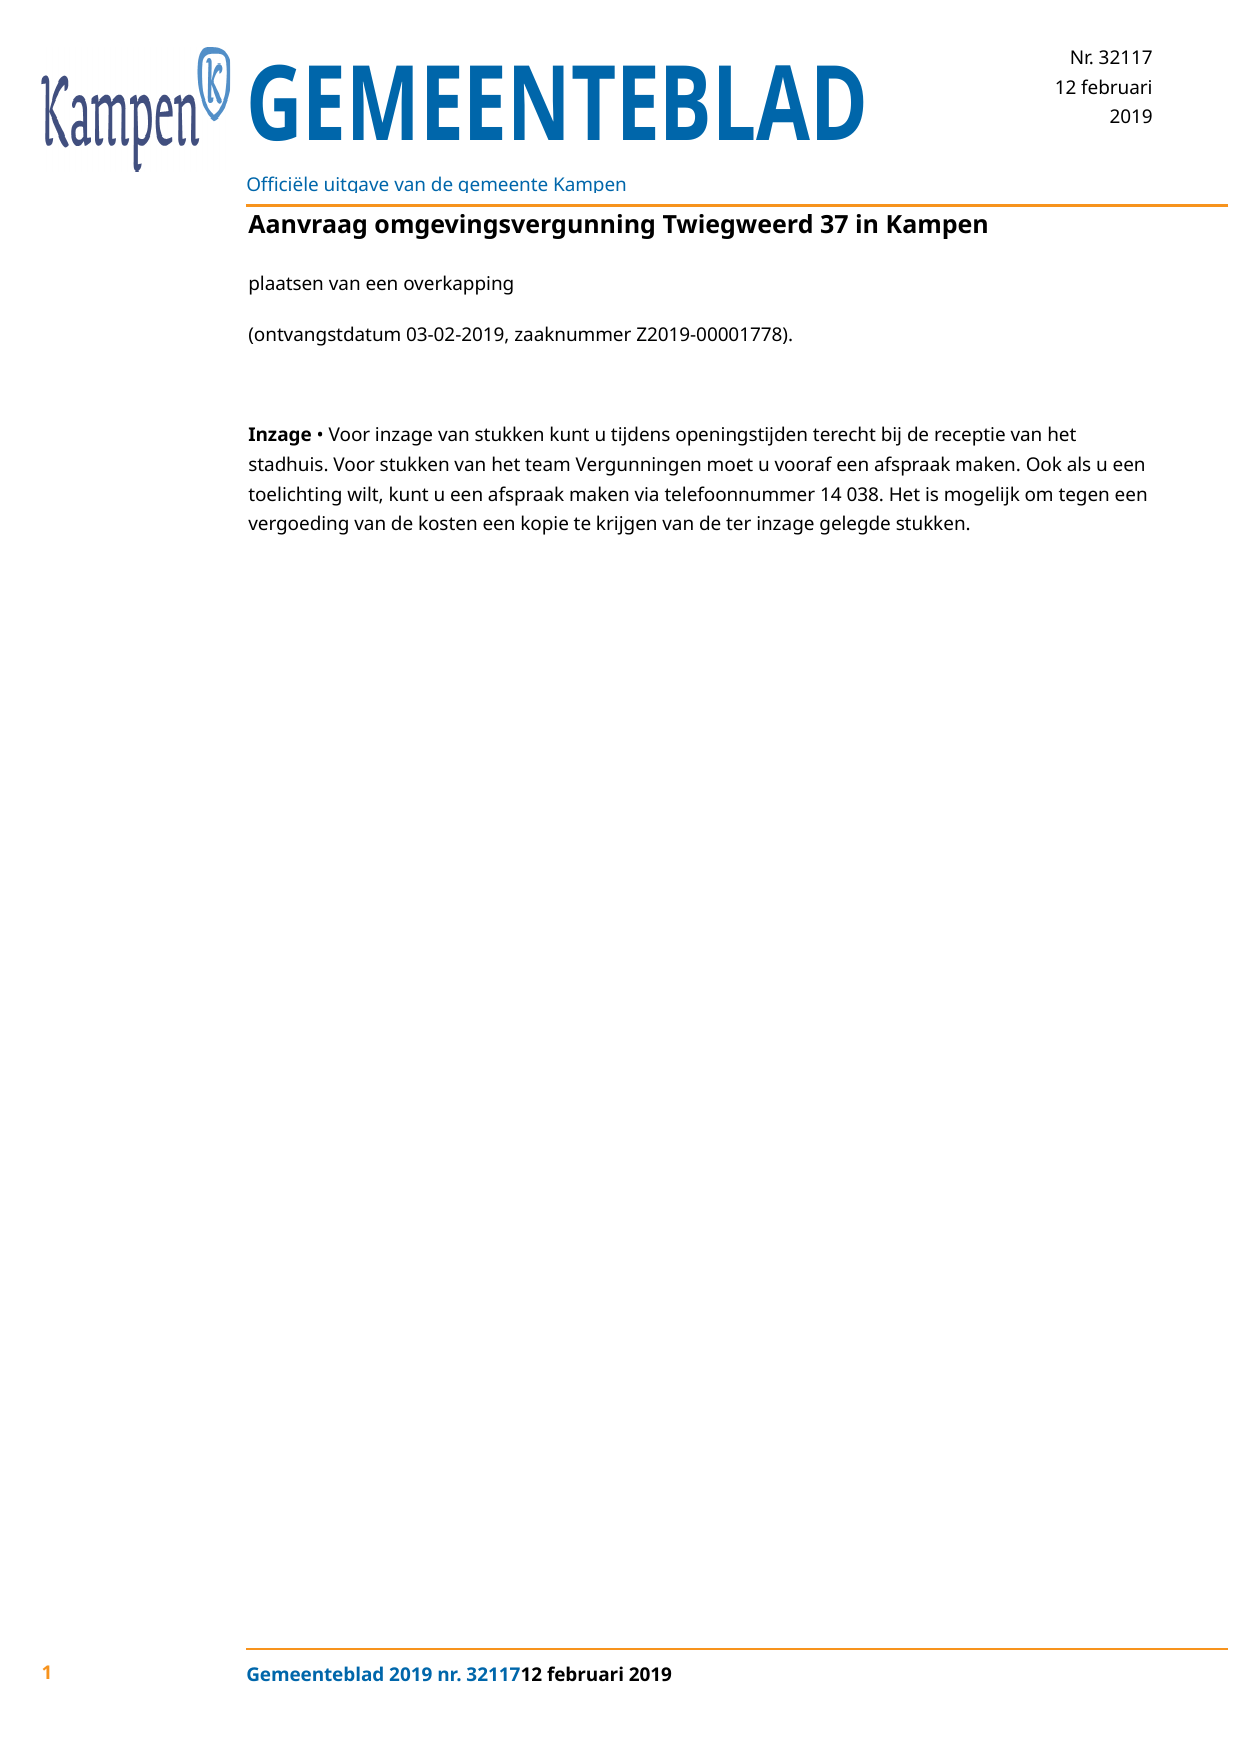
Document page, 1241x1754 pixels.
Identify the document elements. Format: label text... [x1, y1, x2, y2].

text (ontvangstdatum 03-02-2019, zaaknummer Z2019-00001778). [248, 321, 1152, 346]
text Aanvraag omgevingsvergunning Twiegweerd 37 in Kampen [248, 207, 1152, 241]
text plaatsen van een overkapping [248, 270, 1152, 296]
picture [41, 47, 231, 172]
text Inzage • Voor inzage van stukken kunt u tijdens openingstijden terecht bij de receptie van het stadhuis. Voor stukken van het team Vergunningen moet u vooraf een afspraak maken. Ook als u een toelichting wilt, kunt u een afspraak maken via telefoonnummer 14 038. Het is mogelijk om tegen een vergoeding van de kosten een kopie te krijgen van de ter inzage gelegde stukken. [248, 422, 1152, 536]
